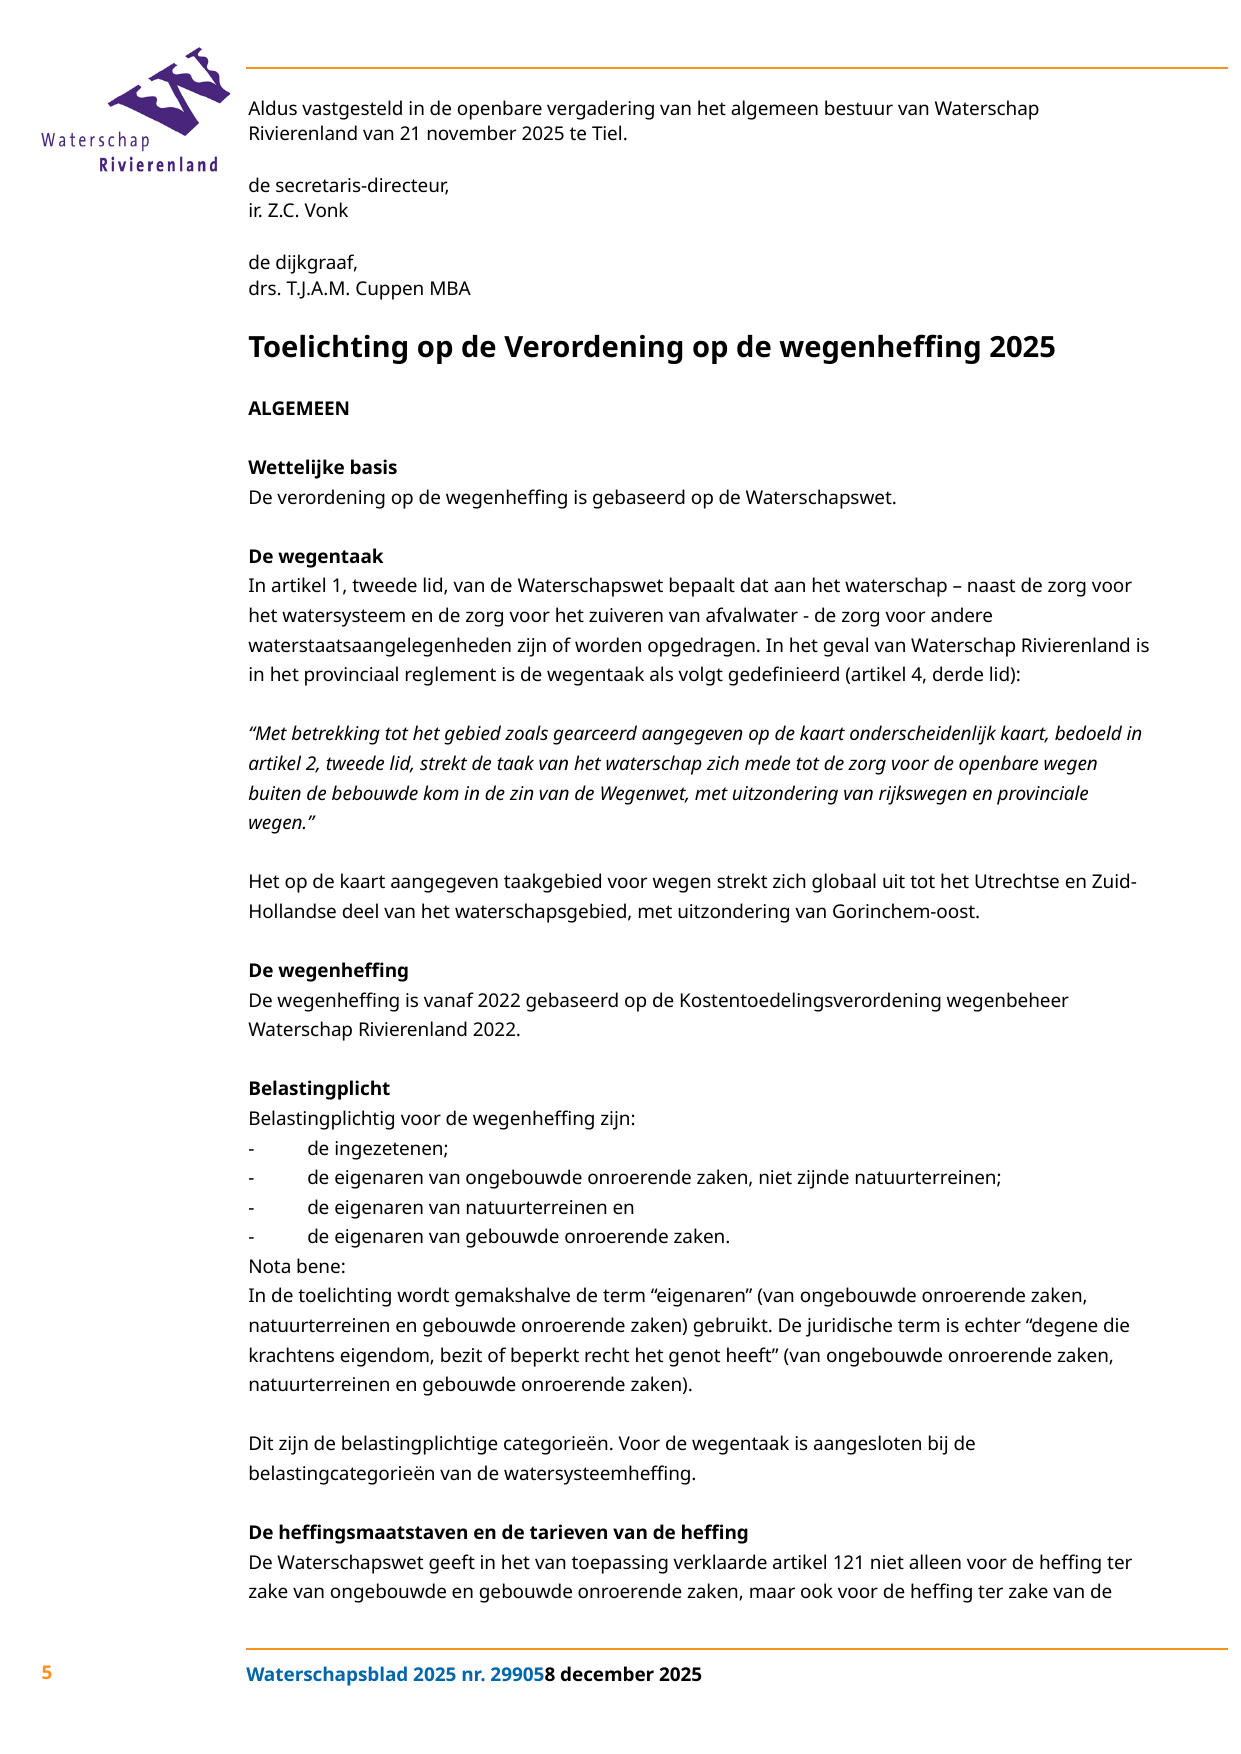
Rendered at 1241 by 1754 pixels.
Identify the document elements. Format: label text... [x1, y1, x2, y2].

text Toelichting op de Verordening op de wegenheffing 2025 [248, 326, 1152, 366]
text ir. Z.C. Vonk [248, 198, 1152, 223]
text de secretaris-directeur, [248, 172, 1152, 198]
text Het op de kaart aangegeven taakgebied voor wegen strekt zich globaal uit tot het Utrechtse en Zuid-Hollandse deel van het waterschapsgebied, met uitzondering van Gorinchem-oost. [248, 868, 1152, 924]
text In de toelichting wordt gemakshalve de term “eigenaren” (van ongebouwde onroerende zaken, natuurterreinen en gebouwde onroerende zaken) gebruikt. De juridische term is echter “degene die krachtens eigendom, bezit of beperkt recht het genot heeft” (van ongebouwde onroerende zaken, natuurterreinen en gebouwde onroerende zaken). [248, 1283, 1152, 1397]
text De wegentaak [248, 543, 1152, 569]
picture [41, 47, 231, 172]
text De Waterschapswet geeft in het van toepassing verklaarde artikel 121 niet alleen voor de heffing ter zake van ongebouwde en gebouwde onroerende zaken, maar ook voor de heffing ter zake van de [248, 1549, 1152, 1604]
list de eigenaren van natuurterreinen en [248, 1194, 1152, 1220]
list de eigenaren van ongebouwde onroerende zaken, niet zijnde natuurterreinen; [248, 1164, 1152, 1190]
text Dit zijn de belastingplichtige categorieën. Voor de wegentaak is aangesloten bij de belastingcategorieën van de watersysteemheffing. [248, 1431, 1152, 1486]
text de dijkgraaf, [248, 249, 1152, 275]
text Wettelijke basis [248, 454, 1152, 480]
list de eigenaren van gebouwde onroerende zaken. [248, 1223, 1152, 1249]
text drs. T.J.A.M. Cuppen MBA [248, 275, 1152, 301]
text Nota bene: [248, 1253, 1152, 1279]
text ALGEMEEN [248, 395, 1152, 421]
text Belastingplicht [248, 1076, 1152, 1101]
text De heffingsmaatstaven en de tarieven van de heffing [248, 1519, 1152, 1545]
list de ingezetenen; [248, 1135, 1152, 1161]
text De verordening op de wegenheffing is gebaseerd op de Waterschapswet. [248, 484, 1152, 510]
text Aldus vastgesteld in de openbare vergadering van het algemeen bestuur van Waterschap Rivierenland van 21 november 2025 te Tiel. [248, 95, 1152, 146]
text Belastingplichtig voor de wegenheffing zijn: [248, 1105, 1152, 1131]
text In artikel 1, tweede lid, van de Waterschapswet bepaalt dat aan het waterschap – naast de zorg voor het watersysteem en de zorg voor het zuiveren van afvalwater - de zorg voor andere waterstaatsaangelegenheden zijn of worden opgedragen. In het geval van Waterschap Rivierenland is in het provinciaal reglement is de wegentaak als volgt gedefinieerd (artikel 4, derde lid): [248, 573, 1152, 687]
text “Met betrekking tot het gebied zoals gearceerd aangegeven op de kaart onderscheidenlijk kaart, bedoeld in artikel 2, tweede lid, strekt de taak van het waterschap zich mede tot de zorg voor de openbare wegen buiten de bebouwde kom in de zin van de Wegenwet, met uitzondering van rijkswegen en provinciale wegen.” [248, 721, 1152, 835]
text De wegenheffing [248, 957, 1152, 983]
text De wegenheffing is vanaf 2022 gebaseerd op de Kostentoedelingsverordening wegenbeheer Waterschap Rivierenland 2022. [248, 987, 1152, 1042]
